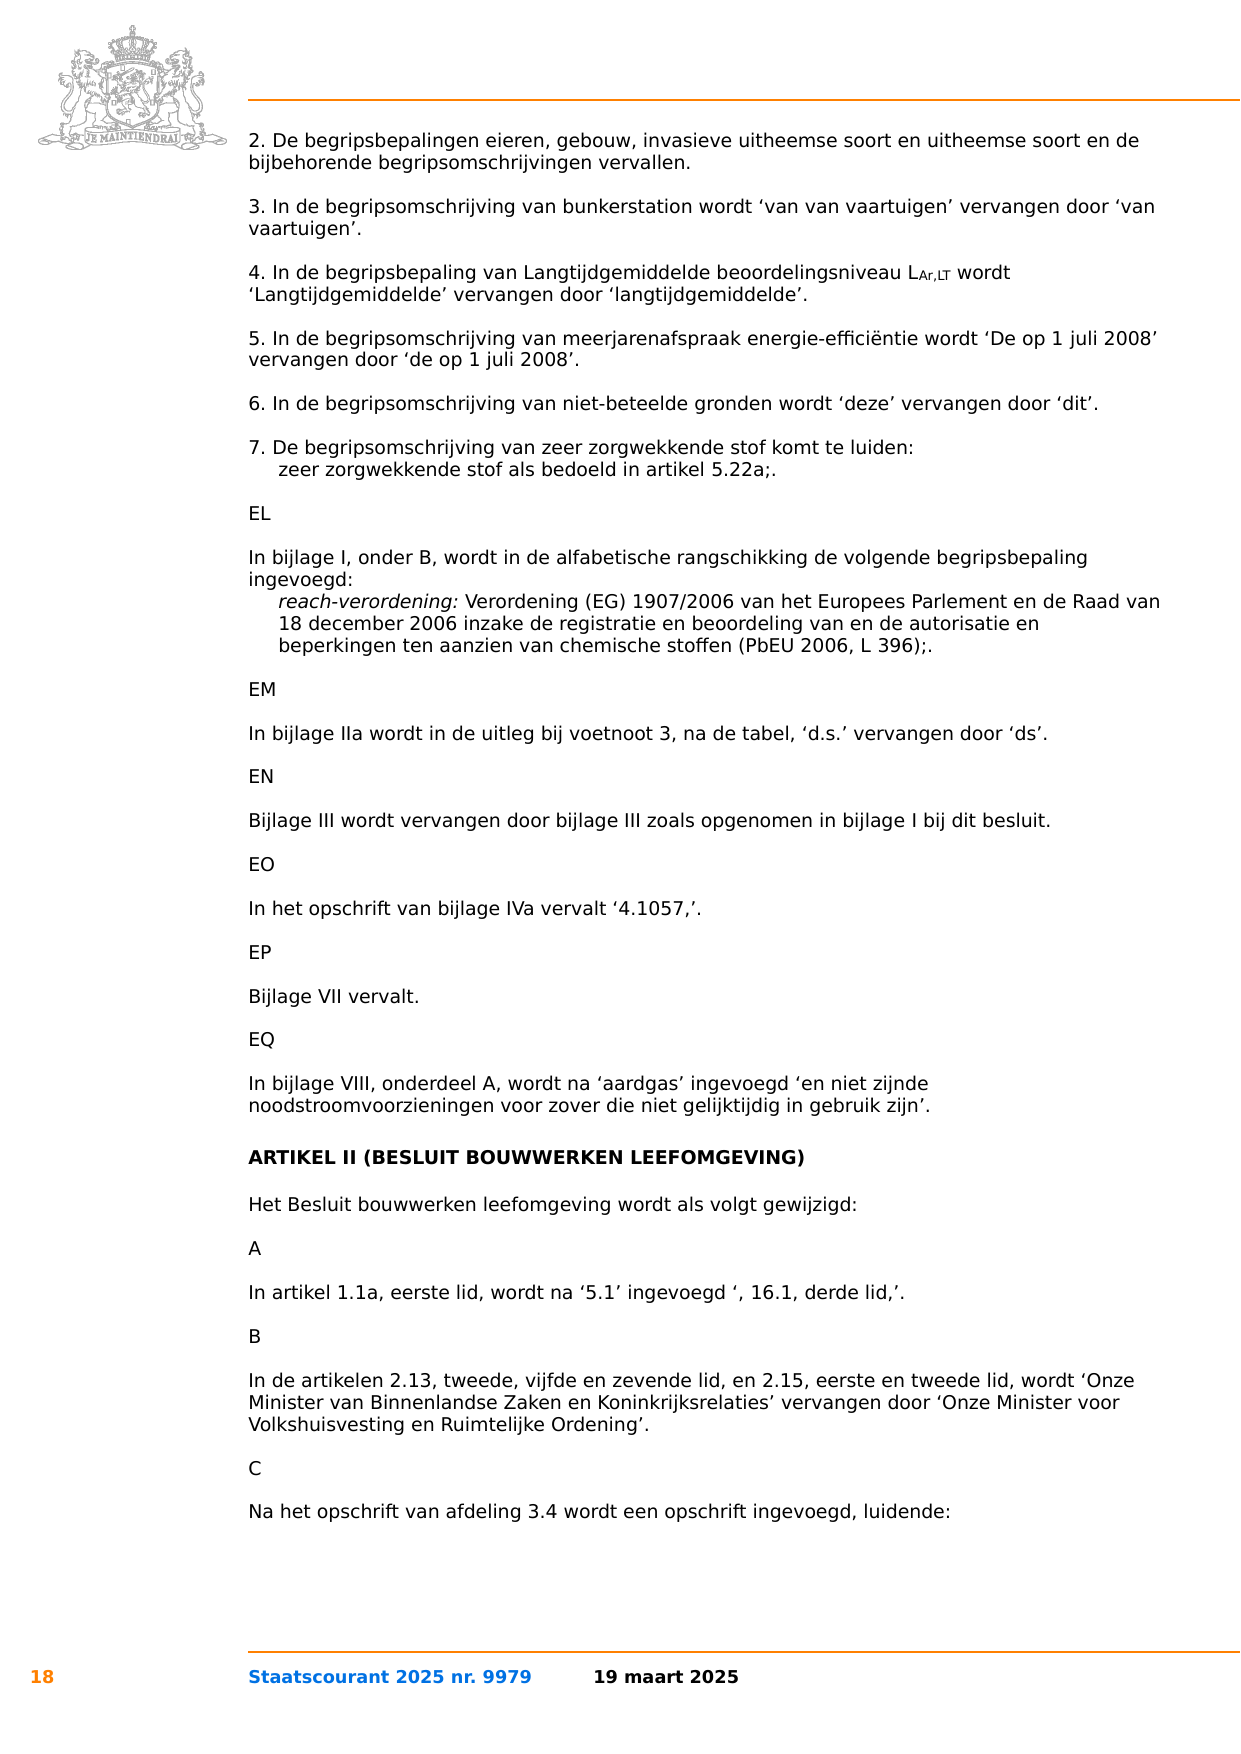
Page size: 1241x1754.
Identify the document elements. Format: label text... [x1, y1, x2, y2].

text 3. In de begripsomschrijving van bunkerstation wordt ‘van van vaartuigen’ vervangen door ‘van vaartuigen’. [248, 196, 1163, 240]
text Bijlage VII vervalt. [248, 986, 1163, 1007]
text EM [248, 678, 1163, 701]
text C [248, 1457, 1163, 1479]
text In bijlage VIII, onderdeel A, wordt na ‘aardgas’ ingevoegd ‘en niet zijnde noodstroomvoorzieningen voor zover die niet gelijktijdig in gebruik zijn’. [248, 1073, 1163, 1117]
text EO [248, 854, 1163, 876]
text In artikel 1.1a, eerste lid, wordt na ‘5.1’ ingevoegd ‘, 16.1, derde lid,’. [248, 1282, 1163, 1304]
text EP [248, 942, 1163, 964]
text In de artikelen 2.13, tweede, vijfde en zevende lid, en 2.15, eerste en tweede lid, wordt ‘Onze Minister van Binnenlandse Zaken en Koninkrijksrelaties’ vervangen door ‘Onze Minister voor Volkshuisvesting en Ruimtelijke Ordening’. [248, 1369, 1163, 1436]
subtitle ARTIKEL II (BESLUIT BOUWWERKEN LEEFOMGEVING) [248, 1147, 1163, 1169]
text EN [248, 766, 1163, 788]
text 6. In de begripsomschrijving van niet-beteelde gronden wordt ‘deze’ vervangen door ‘dit’. [248, 393, 1163, 415]
text Bijlage III wordt vervangen door bijlage III zoals opgenomen in bijlage I bij dit besluit. [248, 810, 1163, 832]
text 7. De begripsomschrijving van zeer zorgwekkende stof komt te luiden: [248, 437, 1163, 459]
text EQ [248, 1029, 1163, 1051]
text 4. In de begripsbepaling van Langtijdgemiddelde beoordelingsniveau LAr,LT wordt ‘Langtijdgemiddelde’ vervangen door ‘langtijdgemiddelde’. [248, 262, 1163, 306]
text zeer zorgwekkende stof als bedoeld in artikel 5.22a;. [278, 459, 1163, 481]
text 5. In de begripsomschrijving van meerjarenafspraak energie-efficiëntie wordt ‘De op 1 juli 2008’ vervangen door ‘de op 1 juli 2008’. [248, 327, 1163, 371]
text EL [248, 503, 1163, 525]
text In bijlage IIa wordt in de uitleg bij voetnoot 3, na de tabel, ‘d.s.’ vervangen door ‘ds’. [248, 722, 1163, 744]
picture [38, 25, 227, 150]
text B [248, 1326, 1163, 1348]
text In bijlage I, onder B, wordt in de alfabetische rangschikking de volgende begripsbepaling ingevoegd: [248, 547, 1163, 591]
text In het opschrift van bijlage IVa vervalt ‘4.1057,’. [248, 898, 1163, 920]
text 2. De begripsbepalingen eieren, gebouw, invasieve uitheemse soort en uitheemse soort en de bijbehorende begripsomschrijvingen vervallen. [248, 130, 1163, 174]
text Het Besluit bouwwerken leefomgeving wordt als volgt gewijzigd: [248, 1194, 1163, 1216]
text A [248, 1238, 1163, 1260]
text reach-verordening: Verordening (EG) 1907/2006 van het Europees Parlement en de Raad van 18 december 2006 inzake de registratie en beoordeling van en de autorisatie en beperkingen ten aanzien van chemische stoffen (PbEU 2006, L 396);. [278, 591, 1163, 657]
text Na het opschrift van afdeling 3.4 wordt een opschrift ingevoegd, luidende: [248, 1501, 1163, 1523]
